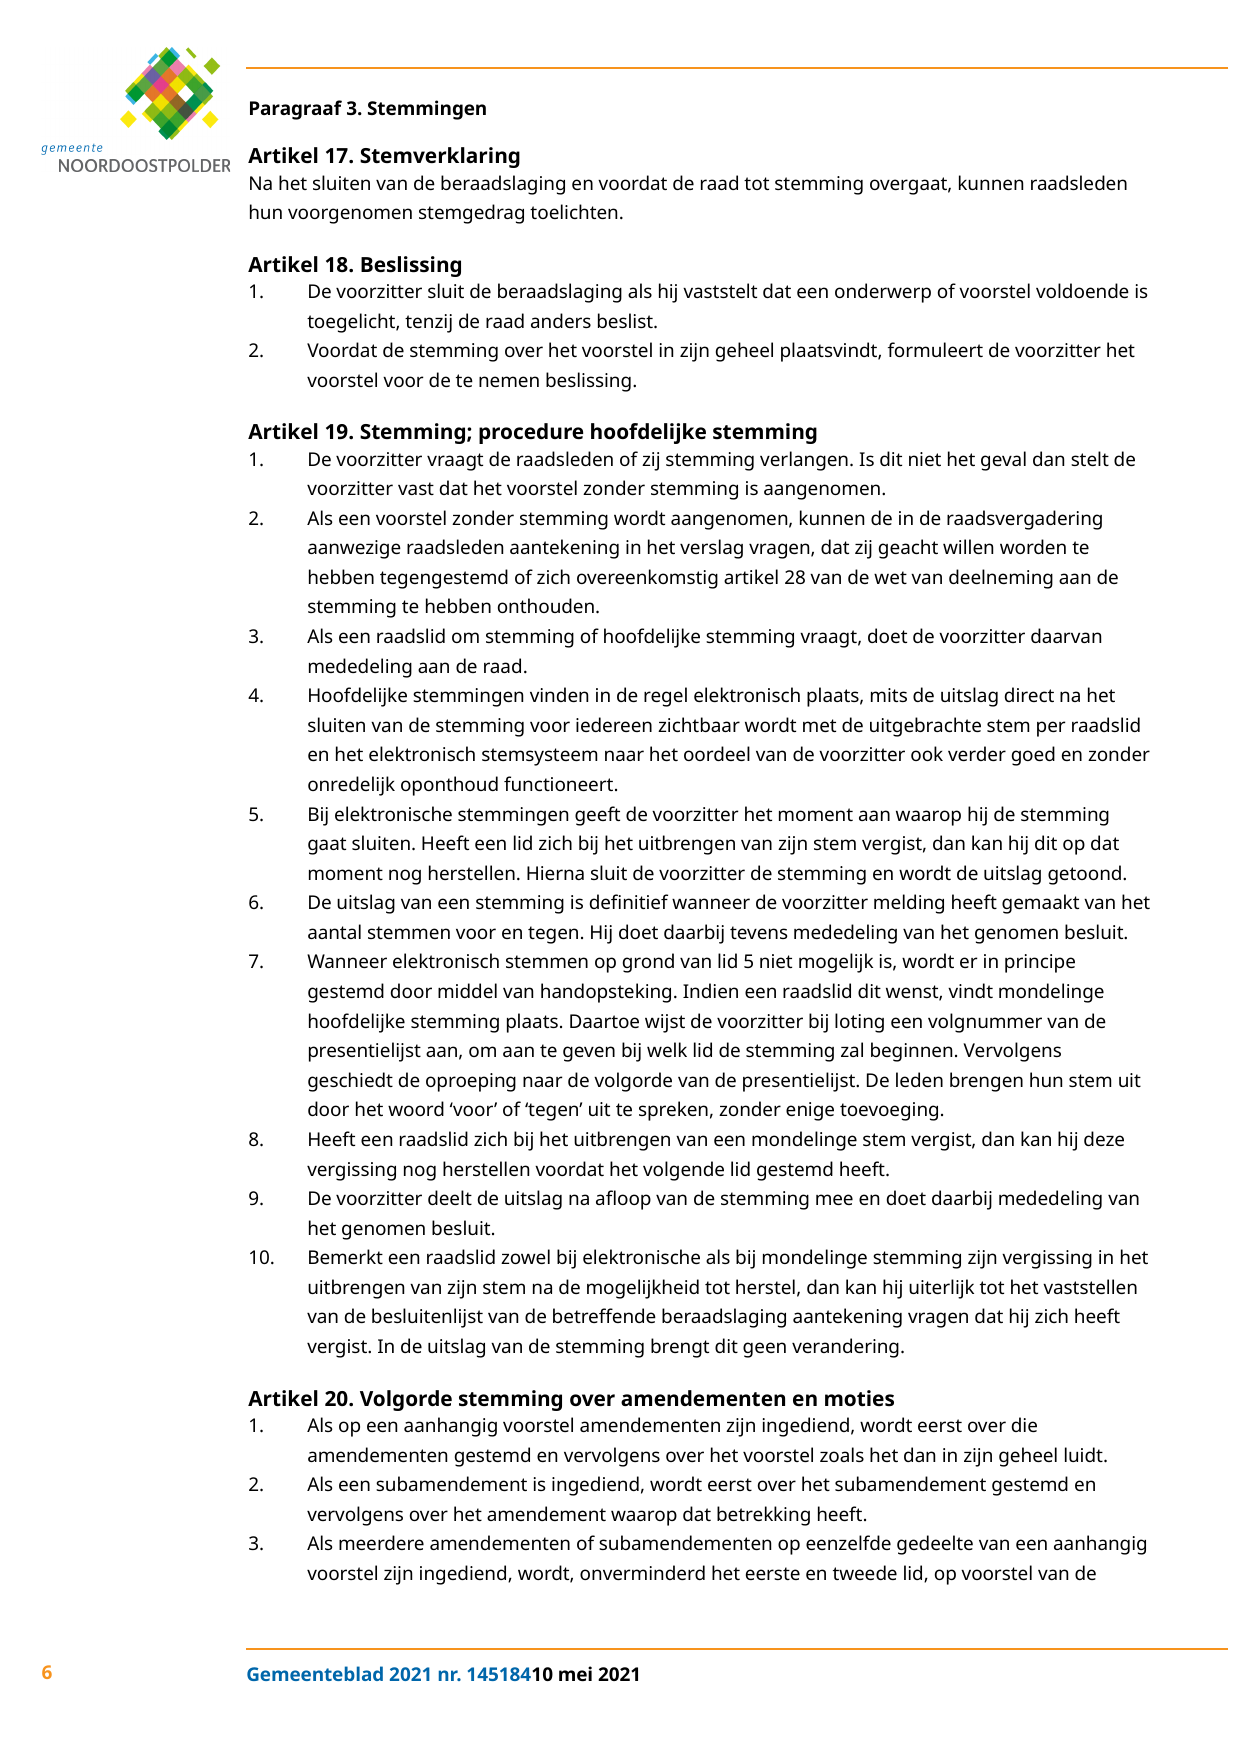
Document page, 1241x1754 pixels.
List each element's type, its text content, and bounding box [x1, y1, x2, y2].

list Als een subamendement is ingediend, wordt eerst over het subamendement gestemd en vervolgens over het amendement waarop dat betrekking heeft. [248, 1471, 1152, 1527]
list De uitslag van een stemming is definitief wanneer de voorzitter melding heeft gemaakt van het aantal stemmen voor en tegen. Hij doet daarbij tevens mededeling van het genomen besluit. [248, 889, 1152, 945]
list Als op een aanhangig voorstel amendementen zijn ingediend, wordt eerst over die amendementen gestemd en vervolgens over het voorstel zoals het dan in zijn geheel luidt. [248, 1412, 1152, 1467]
text Na het sluiten van de beraadslaging en voordat de raad tot stemming overgaat, kunnen raadsleden hun voorgenomen stemgedrag toelichten. [248, 170, 1152, 225]
text Artikel 17. Stemverklaring [248, 141, 1152, 170]
text Paragraaf 3. Stemmingen [248, 95, 1152, 121]
list De voorzitter vraagt de raadsleden of zij stemming verlangen. Is dit niet het geval dan stelt de voorzitter vast dat het voorstel zonder stemming is aangenomen. [248, 446, 1152, 501]
list Heeft een raadslid zich bij het uitbrengen van een mondelinge stem vergist, dan kan hij deze vergissing nog herstellen voordat het volgende lid gestemd heeft. [248, 1126, 1152, 1182]
list De voorzitter deelt de uitslag na afloop van de stemming mee en doet daarbij mededeling van het genomen besluit. [248, 1185, 1152, 1241]
list Als meerdere amendementen of subamendementen op eenzelfde gedeelte van een aanhangig voorstel zijn ingediend, wordt, onverminderd het eerste en tweede lid, op voorstel van de [248, 1531, 1152, 1586]
picture [41, 47, 231, 172]
list Bemerkt een raadslid zowel bij elektronische als bij mondelinge stemming zijn vergissing in het uitbrengen van zijn stem na de mogelijkheid tot herstel, dan kan hij uiterlijk tot het vaststellen van de besluitenlijst van de betreffende beraadslaging aantekening vragen dat hij zich heeft vergist. In de uitslag van de stemming brengt dit geen verandering. [248, 1244, 1152, 1359]
list Als een raadslid om stemming of hoofdelijke stemming vraagt, doet de voorzitter daarvan mededeling aan de raad. [248, 623, 1152, 679]
list Als een voorstel zonder stemming wordt aangenomen, kunnen de in de raadsvergadering aanwezige raadsleden aantekening in het verslag vragen, dat zij geacht willen worden te hebben tegengestemd of zich overeenkomstig artikel 28 van de wet van deelneming aan de stemming te hebben onthouden. [248, 505, 1152, 619]
list Hoofdelijke stemmingen vinden in de regel elektronisch plaats, mits de uitslag direct na het sluiten van de stemming voor iedereen zichtbaar wordt met de uitgebrachte stem per raadslid en het elektronisch stemsysteem naar het oordeel van de voorzitter ook verder goed en zonder onredelijk oponthoud functioneert. [248, 682, 1152, 797]
text Artikel 19. Stemming; procedure hoofdelijke stemming [248, 417, 1152, 446]
text Artikel 18. Beslissing [248, 250, 1152, 278]
list De voorzitter sluit de beraadslaging als hij vaststelt dat een onderwerp of voorstel voldoende is toegelicht, tenzij de raad anders beslist. [248, 278, 1152, 333]
text Artikel 20. Volgorde stemming over amendementen en moties [248, 1384, 1152, 1412]
list Bij elektronische stemmingen geeft de voorzitter het moment aan waarop hij de stemming gaat sluiten. Heeft een lid zich bij het uitbrengen van zijn stem vergist, dan kan hij dit op dat moment nog herstellen. Hierna sluit de voorzitter de stemming en wordt de uitslag getoond. [248, 801, 1152, 886]
list Wanneer elektronisch stemmen op grond van lid 5 niet mogelijk is, wordt er in principe gestemd door middel van handopsteking. Indien een raadslid dit wenst, vindt mondelinge hoofdelijke stemming plaats. Daartoe wijst de voorzitter bij loting een volgnummer van de presentielijst aan, om aan te geven bij welk lid de stemming zal beginnen. Vervolgens geschiedt de oproeping naar de volgorde van de presentielijst. De leden brengen hun stem uit door het woord ‘voor’ of ‘tegen’ uit te spreken, zonder enige toevoeging. [248, 949, 1152, 1122]
list Voordat de stemming over het voorstel in zijn geheel plaatsvindt, formuleert de voorzitter het voorstel voor de te nemen beslissing. [248, 337, 1152, 393]
